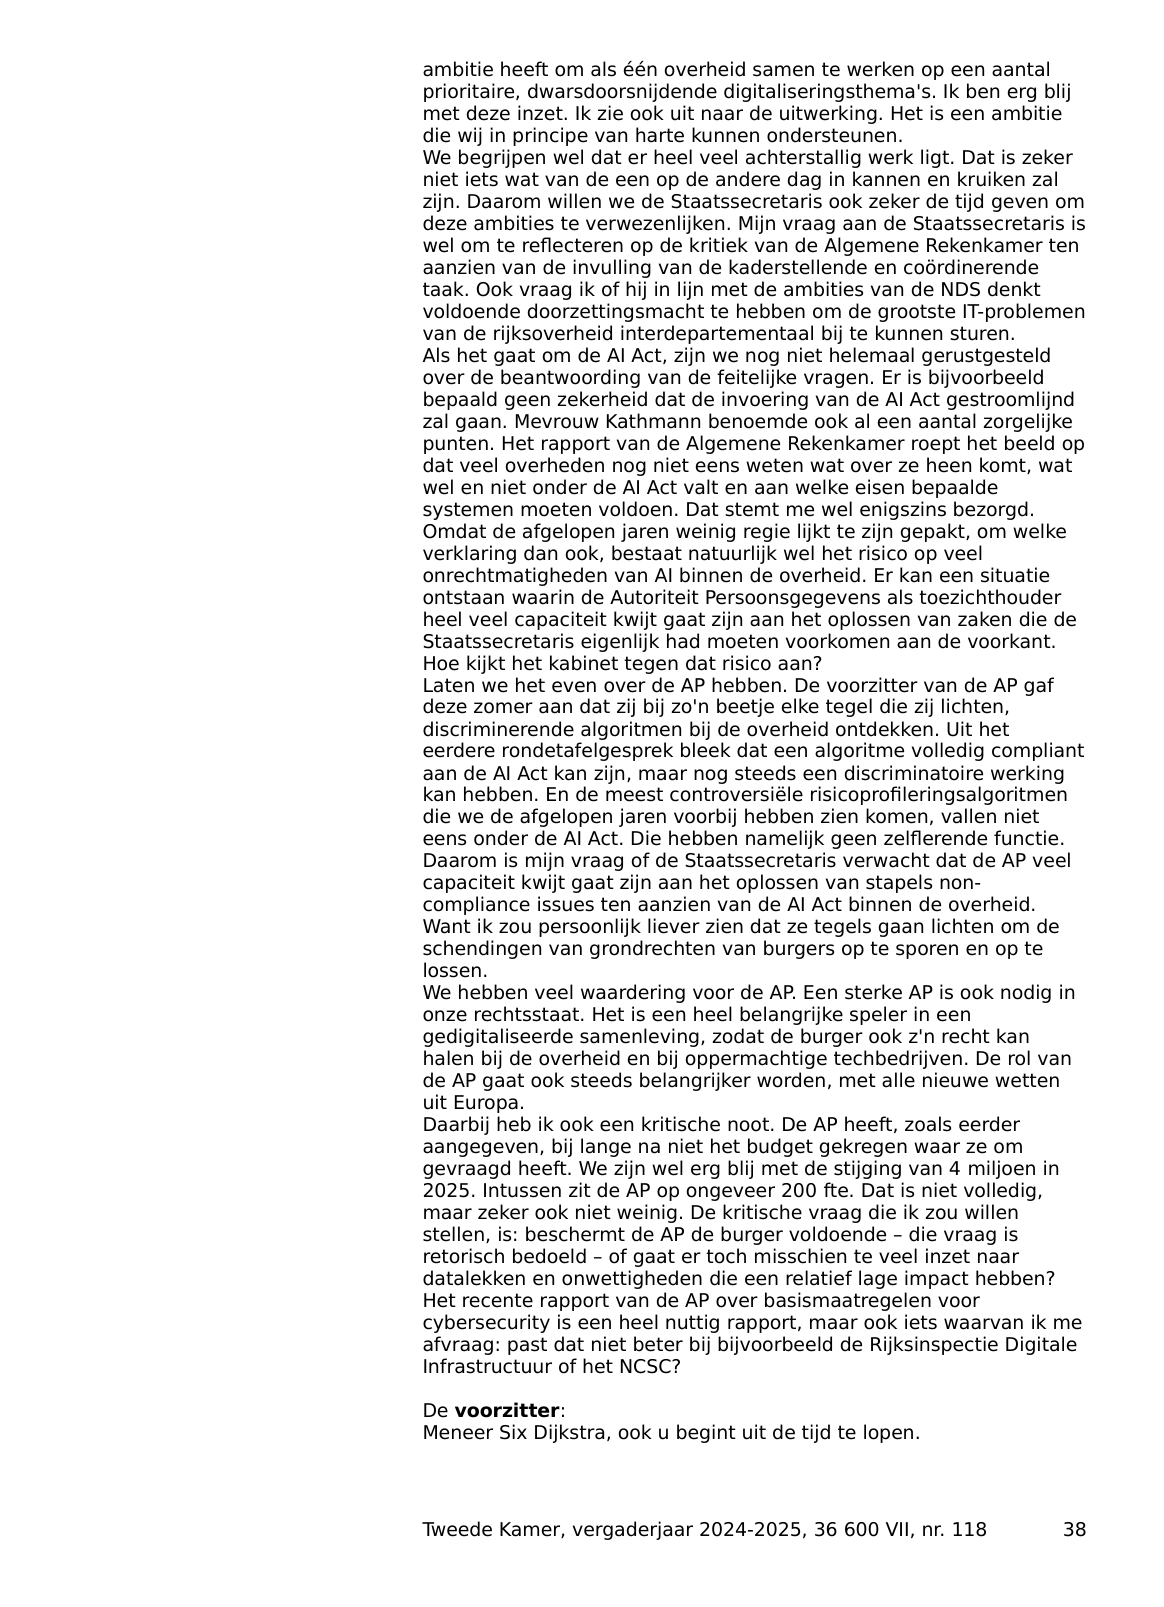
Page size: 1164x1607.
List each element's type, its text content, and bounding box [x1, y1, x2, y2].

text Daarbij heb ik ook een kritische noot. De AP heeft, zoals eerder aangegeven, bij lange na niet het budget gekregen waar ze om gevraagd heeft. We zijn wel erg blij met de stijging van 4 miljoen in 2025. Intussen zit de AP op ongeveer 200 fte. Dat is niet volledig, maar zeker ook niet weinig. De kritische vraag die ik zou willen stellen, is: beschermt de AP de burger voldoende – die vraag is retorisch bedoeld – of gaat er toch misschien te veel inzet naar datalekken en onwettigheden die een relatief lage impact hebben? Het recente rapport van de AP over basismaatregelen voor cybersecurity is een heel nuttig rapport, maar ook iets waarvan ik me afvraag: past dat niet beter bij bijvoorbeeld de Rijksinspectie Digitale Infrastructuur of het NCSC? [422, 1114, 1087, 1378]
text ambitie heeft om als één overheid samen te werken op een aantal prioritaire, dwarsdoorsnijdende digitaliseringsthema's. Ik ben erg blij met deze inzet. Ik zie ook uit naar de uitwerking. Het is een ambitie die wij in principe van harte kunnen ondersteunen. [422, 59, 1087, 147]
text Als het gaat om de AI Act, zijn we nog niet helemaal gerustgesteld over de beantwoording van de feitelijke vragen. Er is bijvoorbeeld bepaald geen zekerheid dat de invoering van de AI Act gestroomlijnd zal gaan. Mevrouw Kathmann benoemde ook al een aantal zorgelijke punten. Het rapport van de Algemene Rekenkamer roept het beeld op dat veel overheden nog niet eens weten wat over ze heen komt, wat wel en niet onder de AI Act valt en aan welke eisen bepaalde systemen moeten voldoen. Dat stemt me wel enigszins bezorgd. Omdat de afgelopen jaren weinig regie lijkt te zijn gepakt, om welke verklaring dan ook, bestaat natuurlijk wel het risico op veel onrechtmatigheden van AI binnen de overheid. Er kan een situatie ontstaan waarin de Autoriteit Persoonsgegevens als toezichthouder heel veel capaciteit kwijt gaat zijn aan het oplossen van zaken die de Staatssecretaris eigenlijk had moeten voorkomen aan de voorkant. Hoe kijkt het kabinet tegen dat risico aan? [422, 345, 1087, 674]
text We begrijpen wel dat er heel veel achterstallig werk ligt. Dat is zeker niet iets wat van de een op de andere dag in kannen en kruiken zal zijn. Daarom willen we de Staatssecretaris ook zeker de tijd geven om deze ambities te verwezenlijken. Mijn vraag aan de Staatssecretaris is wel om te reflecteren op de kritiek van de Algemene Rekenkamer ten aanzien van de invulling van de kaderstellende en coördinerende taak. Ook vraag ik of hij in lijn met de ambities van de NDS denkt voldoende doorzettingsmacht te hebben om de grootste IT-problemen van de rijksoverheid interdepartementaal bij te kunnen sturen. [422, 147, 1087, 345]
text De voorzitter: [422, 1400, 1087, 1422]
text Laten we het even over de AP hebben. De voorzitter van de AP gaf deze zomer aan dat zij bij zo'n beetje elke tegel die zij lichten, discriminerende algoritmen bij de overheid ontdekken. Uit het eerdere rondetafelgesprek bleek dat een algoritme volledig compliant aan de AI Act kan zijn, maar nog steeds een discriminatoire werking kan hebben. En de meest controversiële risicoprofileringsalgoritmen die we de afgelopen jaren voorbij hebben zien komen, vallen niet eens onder de AI Act. Die hebben namelijk geen zelflerende functie. Daarom is mijn vraag of de Staatssecretaris verwacht dat de AP veel capaciteit kwijt gaat zijn aan het oplossen van stapels non-compliance issues ten aanzien van de AI Act binnen de overheid. Want ik zou persoonlijk liever zien dat ze tegels gaan lichten om de schendingen van grondrechten van burgers op te sporen en op te lossen. [422, 674, 1087, 982]
text Meneer Six Dijkstra, ook u begint uit de tijd te lopen. [422, 1422, 1087, 1444]
text We hebben veel waardering voor de AP. Een sterke AP is ook nodig in onze rechtsstaat. Het is een heel belangrijke speler in een gedigitaliseerde samenleving, zodat de burger ook z'n recht kan halen bij de overheid en bij oppermachtige techbedrijven. De rol van de AP gaat ook steeds belangrijker worden, met alle nieuwe wetten uit Europa. [422, 982, 1087, 1114]
